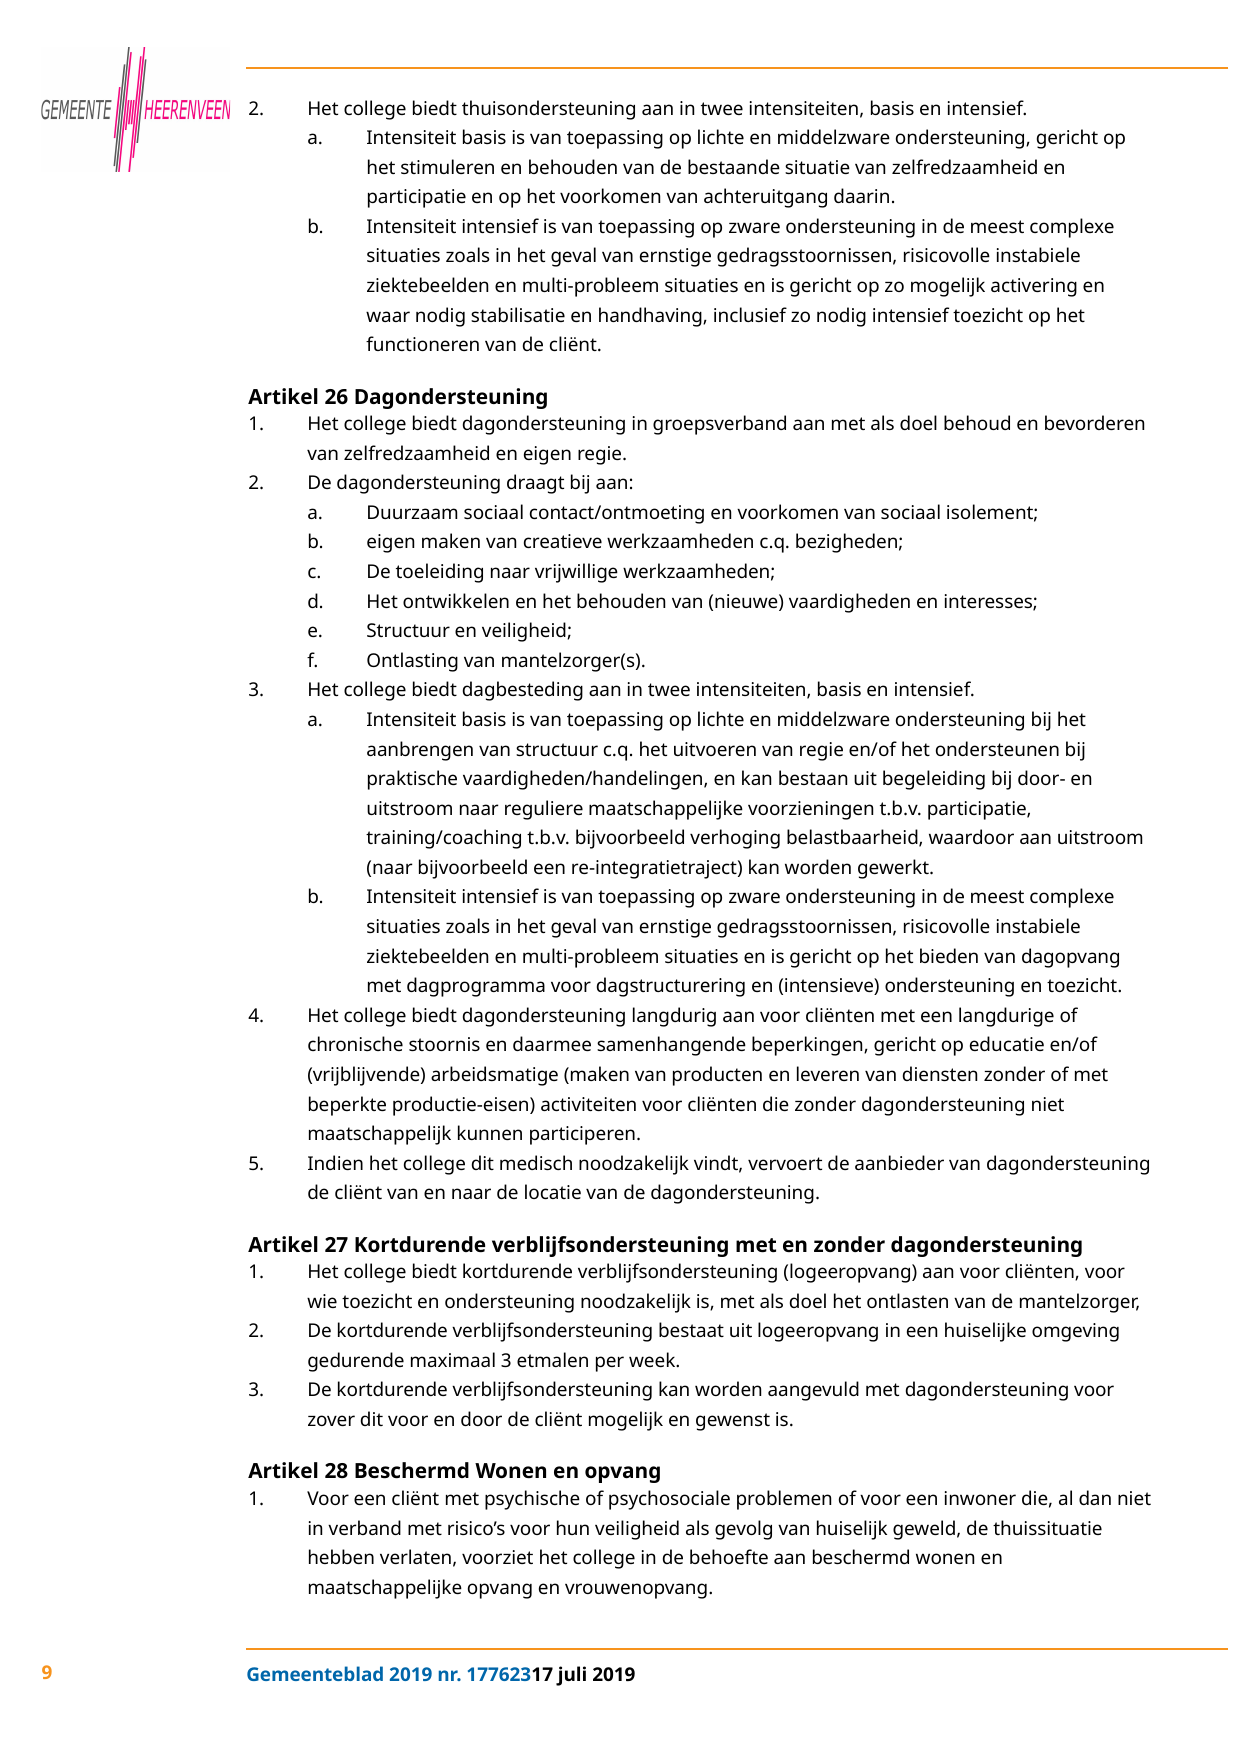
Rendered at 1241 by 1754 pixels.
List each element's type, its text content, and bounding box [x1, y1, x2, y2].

list Intensiteit basis is van toepassing op lichte en middelzware ondersteuning bij het aanbrengen van structuur c.q. het uitvoeren van regie en/of het ondersteunen bij praktische vaardigheden/handelingen, en kan bestaan uit begeleiding bij door- en uitstroom naar reguliere maatschappelijke voorzieningen t.b.v. participatie, training/coaching t.b.v. bijvoorbeeld verhoging belastbaarheid, waardoor aan uitstroom (naar bijvoorbeeld een re-integratietraject) kan worden gewerkt. [307, 706, 1152, 880]
list De kortdurende verblijfsondersteuning bestaat uit logeeropvang in een huiselijke omgeving gedurende maximaal 3 etmalen per week. [248, 1317, 1152, 1373]
list Het college biedt dagbesteding aan in twee intensiteiten, basis en intensief. [248, 677, 1152, 702]
list De kortdurende verblijfsondersteuning kan worden aangevuld met dagondersteuning voor zover dit voor en door de cliënt mogelijk en gewenst is. [248, 1377, 1152, 1432]
list Het college biedt dagondersteuning in groepsverband aan met als doel behoud en bevorderen van zelfredzaamheid en eigen regie. [248, 410, 1152, 466]
list De dagondersteuning draagt bij aan: [248, 469, 1152, 495]
text Artikel 26 Dagondersteuning [248, 382, 1152, 410]
list Duurzaam sociaal contact/ontmoeting en voorkomen van sociaal isolement; [307, 499, 1152, 525]
list eigen maken van creatieve werkzaamheden c.q. bezigheden; [307, 529, 1152, 554]
list Intensiteit intensief is van toepassing op zware ondersteuning in de meest complexe situaties zoals in het geval van ernstige gedragsstoornissen, risicovolle instabiele ziektebeelden en multi-probleem situaties en is gericht op zo mogelijk activering en waar nodig stabilisatie en handhaving, inclusief zo nodig intensief toezicht op het functioneren van de cliënt. [307, 213, 1152, 357]
text Artikel 27 Kortdurende verblijfsondersteuning met en zonder dagondersteuning [248, 1230, 1152, 1258]
text Artikel 28 Beschermd Wonen en opvang [248, 1457, 1152, 1485]
list De toeleiding naar vrijwillige werkzaamheden; [307, 558, 1152, 584]
list Intensiteit intensief is van toepassing op zware ondersteuning in de meest complexe situaties zoals in het geval van ernstige gedragsstoornissen, risicovolle instabiele ziektebeelden en multi-probleem situaties en is gericht op het bieden van dagopvang met dagprogramma voor dagstructurering en (intensieve) ondersteuning en toezicht. [307, 884, 1152, 998]
picture [41, 47, 231, 172]
list Het college biedt thuisondersteuning aan in twee intensiteiten, basis en intensief. [248, 95, 1152, 121]
list Het college biedt dagondersteuning langdurig aan voor cliënten met een langdurige of chronische stoornis en daarmee samenhangende beperkingen, gericht op educatie en/of (vrijblijvende) arbeidsmatige (maken van producten en leveren van diensten zonder of met beperkte productie-eisen) activiteiten voor cliënten die zonder dagondersteuning niet maatschappelijk kunnen participeren. [248, 1002, 1152, 1146]
list Het college biedt kortdurende verblijfsondersteuning (logeeropvang) aan voor cliënten, voor wie toezicht en ondersteuning noodzakelijk is, met als doel het ontlasten van de mantelzorger, [248, 1258, 1152, 1314]
list Het ontwikkelen en het behouden van (nieuwe) vaardigheden en interesses; [307, 588, 1152, 613]
list Voor een cliënt met psychische of psychosociale problemen of voor een inwoner die, al dan niet in verband met risico’s voor hun veiligheid als gevolg van huiselijk geweld, de thuissituatie hebben verlaten, voorziet het college in de behoefte aan beschermd wonen en maatschappelijke opvang en vrouwenopvang. [248, 1485, 1152, 1599]
list Intensiteit basis is van toepassing op lichte en middelzware ondersteuning, gericht op het stimuleren en behouden van de bestaande situatie van zelfredzaamheid en participatie en op het voorkomen van achteruitgang daarin. [307, 124, 1152, 209]
list Structuur en veiligheid; [307, 617, 1152, 643]
list Ontlasting van mantelzorger(s). [307, 647, 1152, 673]
list Indien het college dit medisch noodzakelijk vindt, vervoert de aanbieder van dagondersteuning de cliënt van en naar de locatie van de dagondersteuning. [248, 1150, 1152, 1205]
